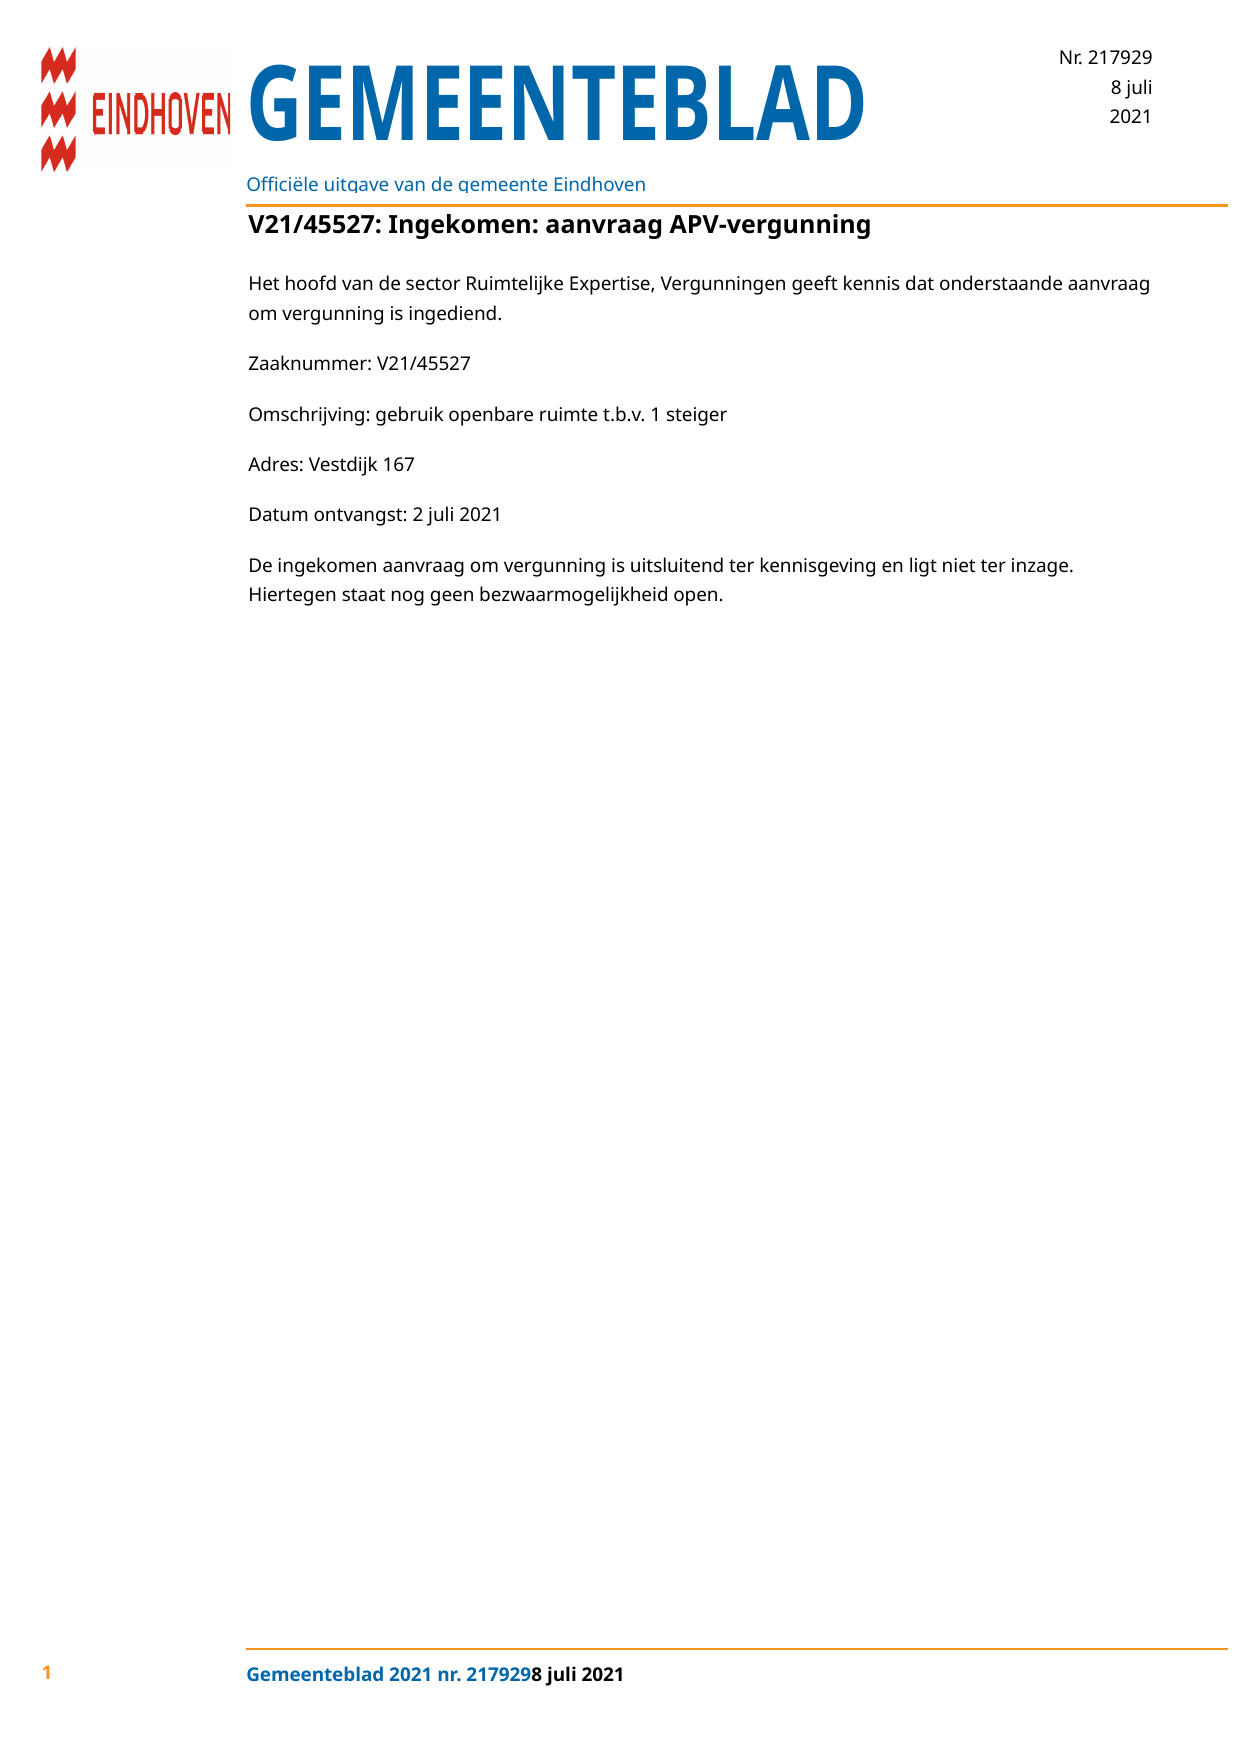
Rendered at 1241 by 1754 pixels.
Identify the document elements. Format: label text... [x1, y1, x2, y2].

text V21/45527: Ingekomen: aanvraag APV-vergunning [248, 207, 1152, 241]
picture [41, 47, 231, 172]
text Zaaknummer: V21/45527 [248, 350, 1152, 376]
text Het hoofd van de sector Ruimtelijke Expertise, Vergunningen geeft kennis dat onderstaande aanvraag om vergunning is ingediend. [248, 270, 1152, 326]
text Adres: Vestdijk 167 [248, 451, 1152, 477]
text Datum ontvangst: 2 juli 2021 [248, 502, 1152, 527]
text De ingekomen aanvraag om vergunning is uitsluitend ter kennisgeving en ligt niet ter inzage. Hiertegen staat nog geen bezwaarmogelijkheid open. [248, 552, 1152, 607]
text Omschrijving: gebruik openbare ruimte t.b.v. 1 steiger [248, 401, 1152, 426]
